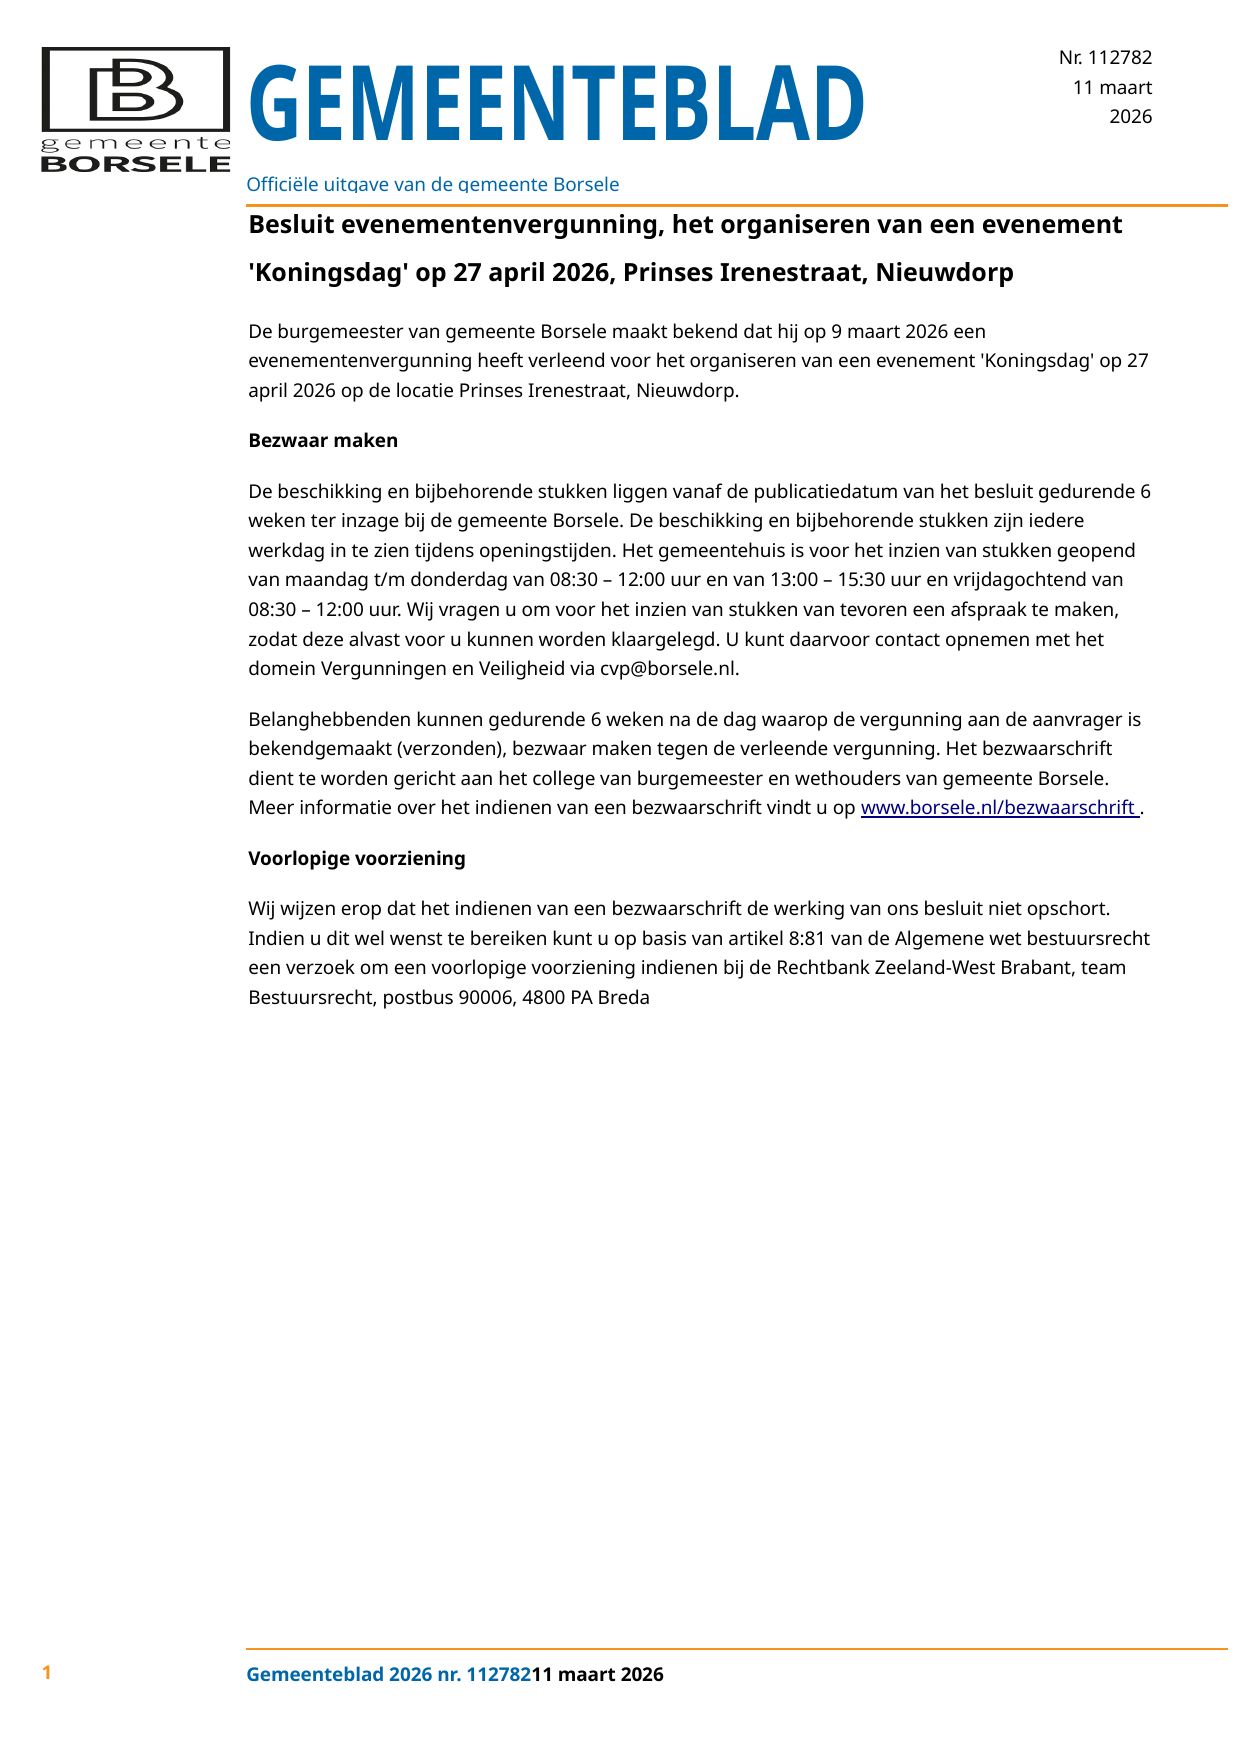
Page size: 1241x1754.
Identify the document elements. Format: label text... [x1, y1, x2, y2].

text De beschikking en bijbehorende stukken liggen vanaf de publicatiedatum van het besluit gedurende 6 weken ter inzage bij de gemeente Borsele. De beschikking en bijbehorende stukken zijn iedere werkdag in te zien tijdens openingstijden. Het gemeentehuis is voor het inzien van stukken geopend van maandag t/m donderdag van 08:30 – 12:00 uur en van 13:00 – 15:30 uur en vrijdagochtend van 08:30 – 12:00 uur. Wij vragen u om voor het inzien van stukken van tevoren een afspraak te maken, zodat deze alvast voor u kunnen worden klaargelegd. U kunt daarvoor contact opnemen met het domein Vergunningen en Veiligheid via cvp@borsele.nl. [248, 478, 1152, 681]
text De burgemeester van gemeente Borsele maakt bekend dat hij op 9 maart 2026 een evenementenvergunning heeft verleend voor het organiseren van een evenement 'Koningsdag' op 27 april 2026 op de locatie Prinses Irenestraat, Nieuwdorp. [248, 318, 1152, 403]
text Belanghebbenden kunnen gedurende 6 weken na de dag waarop de vergunning aan de aanvrager is bekendgemaakt (verzonden), bezwaar maken tegen de verleende vergunning. Het bezwaarschrift dient te worden gericht aan het college van burgemeester en wethouders van gemeente Borsele. Meer informatie over het indienen van een bezwaarschrift vindt u op www.borsele.nl/bezwaarschrift . [248, 706, 1152, 820]
text Bezwaar maken [248, 427, 1152, 453]
picture [41, 47, 231, 172]
text Voorlopige voorziening [248, 845, 1152, 871]
text Besluit evenementenvergunning, het organiseren van een evenement 'Koningsdag' op 27 april 2026, Prinses Irenestraat, Nieuwdorp [248, 207, 1152, 288]
text Wij wijzen erop dat het indienen van een bezwaarschrift de werking van ons besluit niet opschort. Indien u dit wel wenst te bereiken kunt u op basis van artikel 8:81 van de Algemene wet bestuursrecht een verzoek om een voorlopige voorziening indienen bij de Rechtbank Zeeland-West Brabant, team Bestuursrecht, postbus 90006, 4800 PA Breda [248, 895, 1152, 1010]
